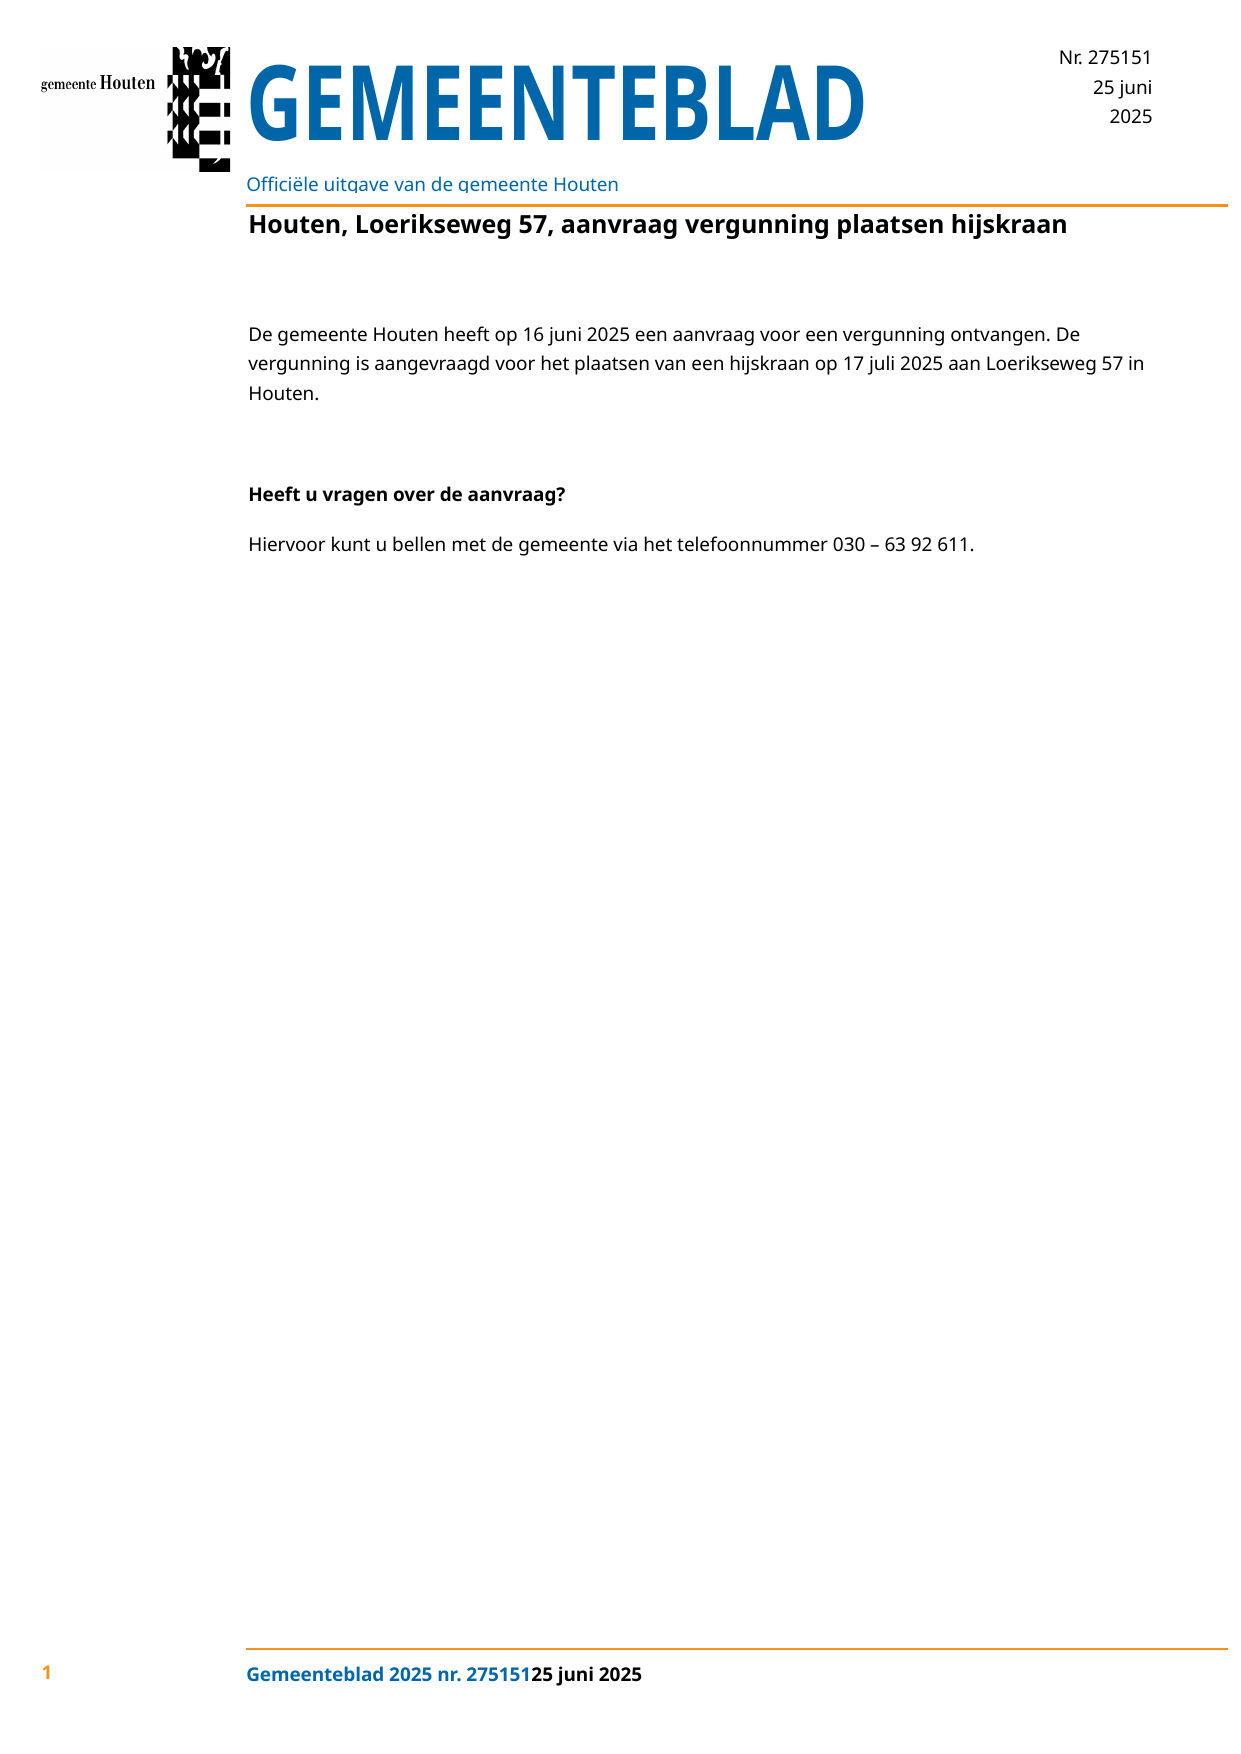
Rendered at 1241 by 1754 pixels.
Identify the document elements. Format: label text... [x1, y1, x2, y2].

text Houten, Loerikseweg 57, aanvraag vergunning plaatsen hijskraan [248, 207, 1152, 241]
text Heeft u vragen over de aanvraag? [248, 481, 1152, 506]
text De gemeente Houten heeft op 16 juni 2025 een aanvraag voor een vergunning ontvangen. De vergunning is aangevraagd voor het plaatsen van een hijskraan op 17 juli 2025 aan Loerikseweg 57 in Houten. [248, 321, 1152, 406]
picture [41, 47, 231, 172]
text Hiervoor kunt u bellen met de gemeente via het telefoonnummer 030 – 63 92 611. [248, 531, 1152, 557]
